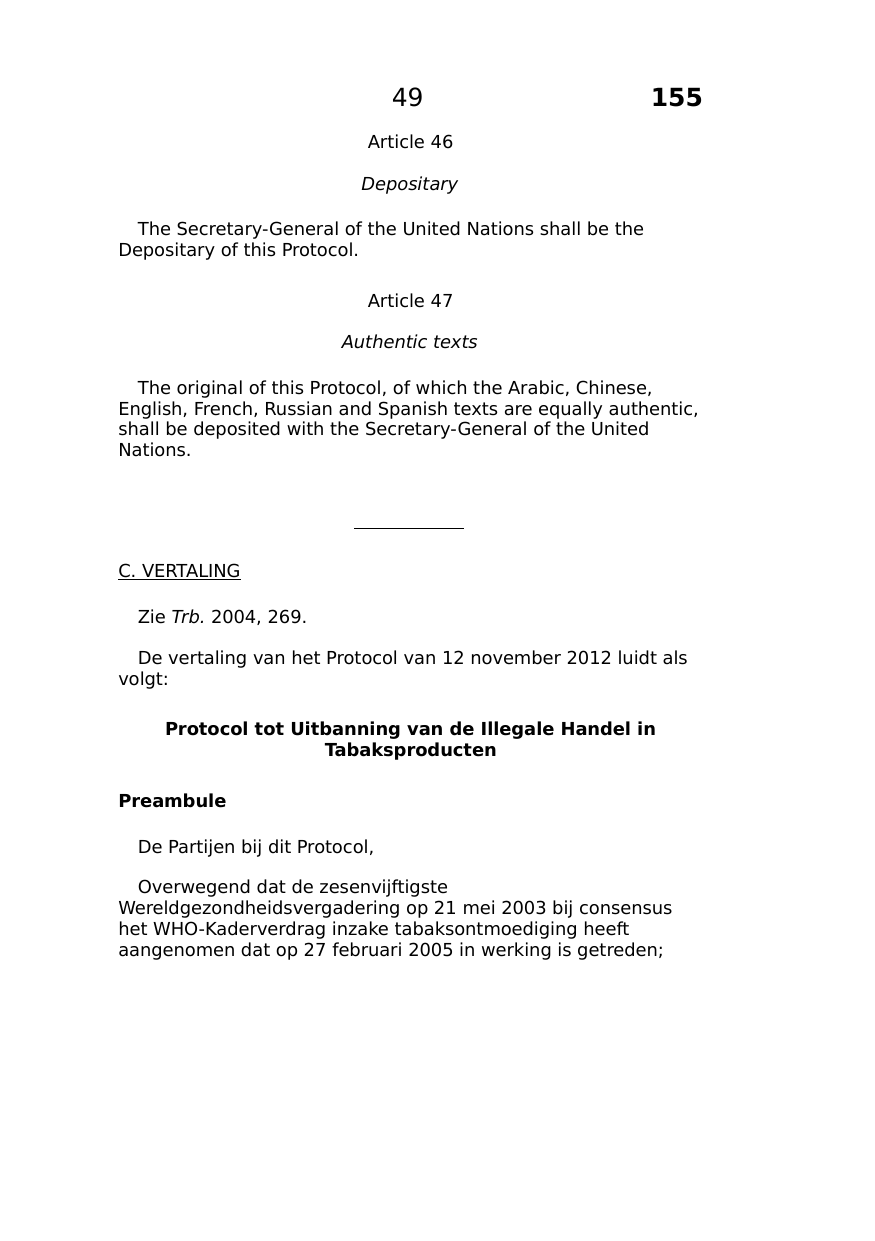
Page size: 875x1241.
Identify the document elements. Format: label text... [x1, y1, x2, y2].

subtitle C. VERTALING [118, 561, 703, 582]
subtitle Article 47 Authentic texts [118, 291, 703, 353]
text Overwegend dat de zesenvijftigste Wereldgezondheidsvergadering op 21 mei 2003 bij consensus het WHO-Kaderverdrag inzake tabaksontmoediging heeft aangenomen dat op 27 februari 2005 in werking is getreden; [118, 877, 703, 960]
text Zie Trb. 2004, 269. [118, 607, 703, 628]
text De vertaling van het Protocol van 12 november 2012 luidt als volgt: [118, 648, 703, 689]
text The original of this Protocol, of which the Arabic, Chinese, English, French, Russian and Spanish texts are equally authentic, shall be deposited with the Secretary-General of the United Nations. [118, 378, 703, 461]
text De Partijen bij dit Protocol, [118, 836, 703, 857]
text The Secretary-General of the United Nations shall be the Depositary of this Protocol. [118, 219, 703, 261]
subtitle Preambule [118, 791, 703, 811]
subtitle Protocol tot Uitbanning van de Illegale Handel in Tabaksproducten [118, 719, 703, 761]
subtitle Article 46 Depositary [118, 132, 703, 194]
